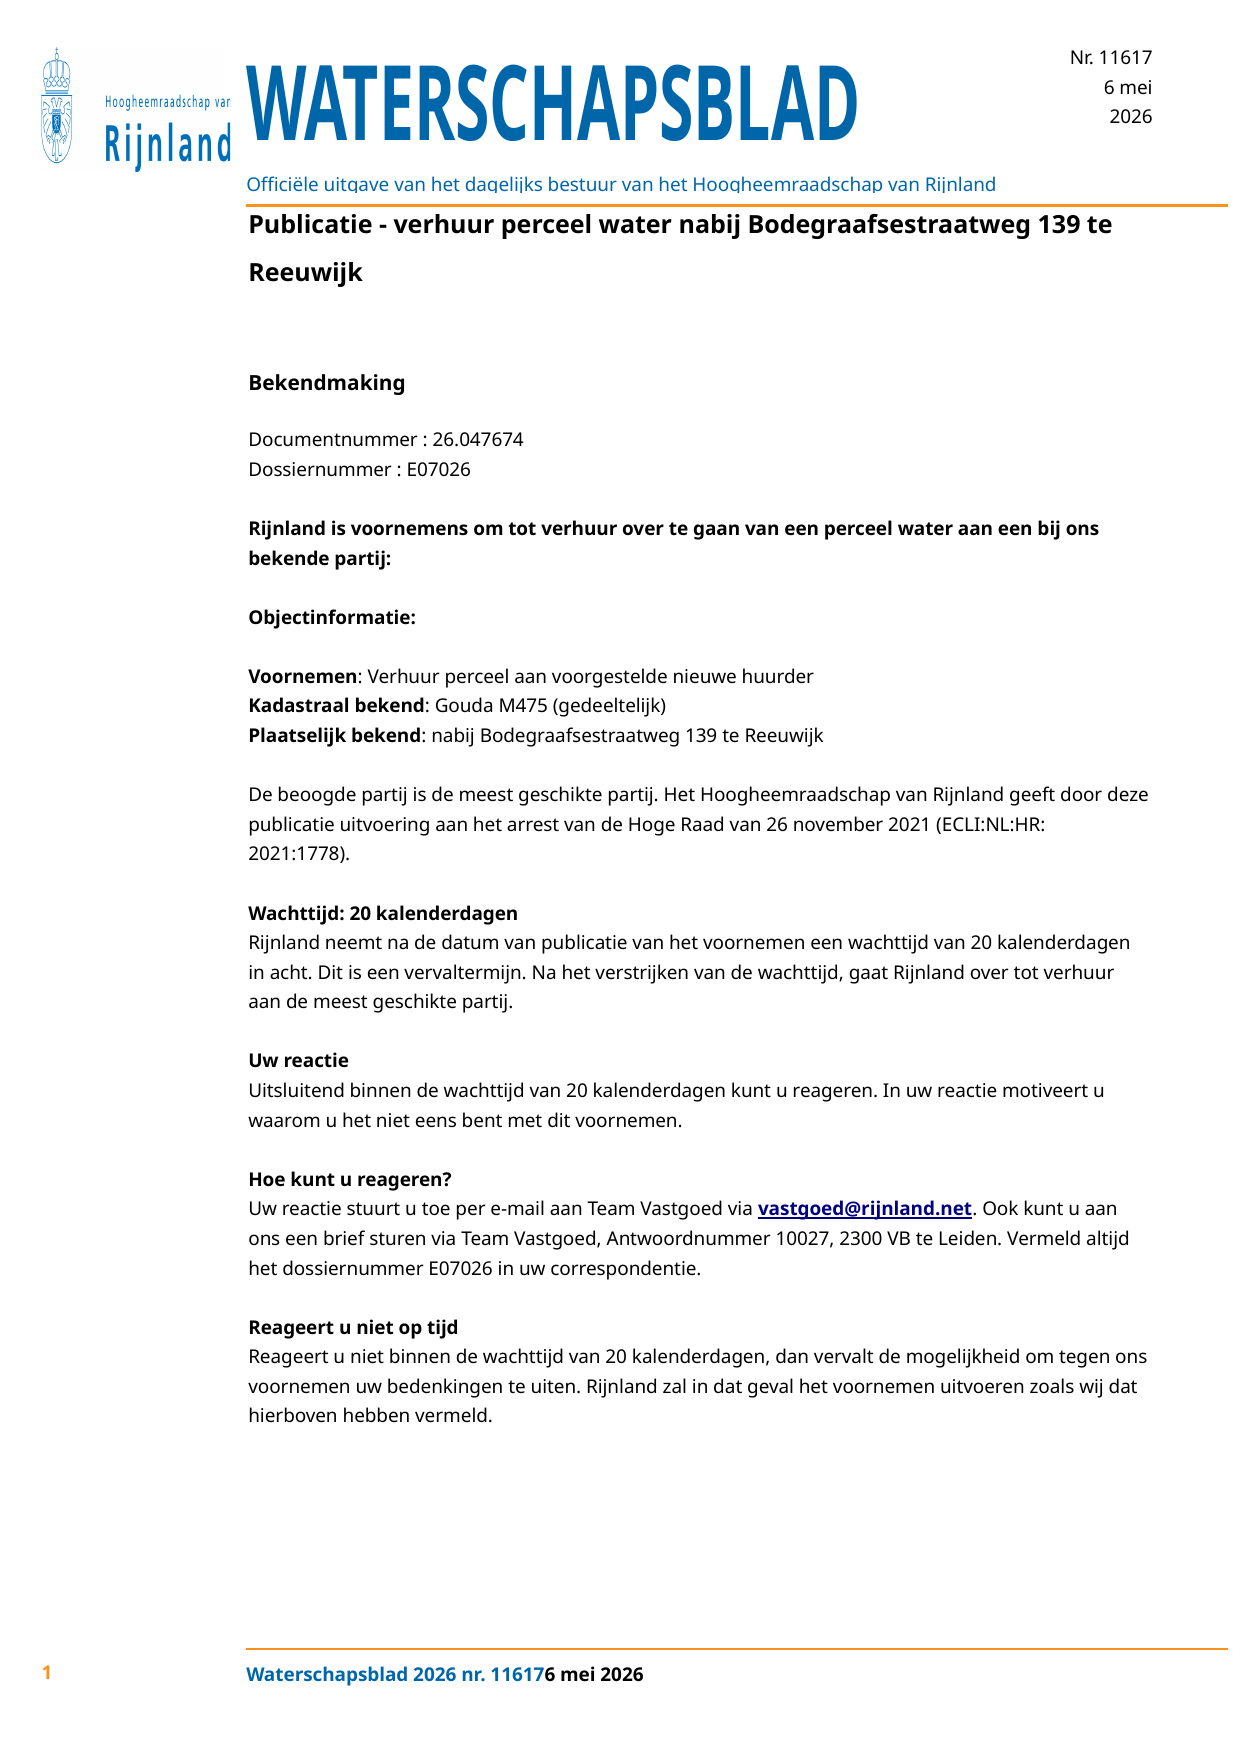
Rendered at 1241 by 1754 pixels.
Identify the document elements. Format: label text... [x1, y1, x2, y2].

text Documentnummer : 26.047674 [248, 426, 1152, 452]
text Objectinformatie: [248, 604, 1152, 629]
text Dossiernummer : E07026 [248, 456, 1152, 482]
text Plaatselijk bekend: nabij Bodegraafsestraatweg 139 te Reeuwijk [248, 722, 1152, 748]
text Bekendmaking [248, 368, 1152, 397]
text Kadastraal bekend: Gouda M475 (gedeeltelijk) [248, 693, 1152, 718]
text Rijnland is voornemens om tot verhuur over te gaan van een perceel water aan een bij ons bekende partij: [248, 515, 1152, 570]
text Hoe kunt u reageren? [248, 1166, 1152, 1192]
text Uw reactie stuurt u toe per e-mail aan Team Vastgoed via vastgoed@rijnland.net. Ook kunt u aan ons een brief sturen via Team Vastgoed, Antwoordnummer 10027, 2300 VB te Leiden. Vermeld altijd het dossiernummer E07026 in uw correspondentie. [248, 1196, 1152, 1280]
text Rijnland neemt na de datum van publicatie van het voornemen een wachttijd van 20 kalenderdagen in acht. Dit is een vervaltermijn. Na het verstrijken van de wachttijd, gaat Rijnland over tot verhuur aan de meest geschikte partij. [248, 929, 1152, 1014]
text Wachttijd: 20 kalenderdagen [248, 900, 1152, 925]
text Reageert u niet binnen de wachttijd van 20 kalenderdagen, dan vervalt de mogelijkheid om tegen ons voornemen uw bedenkingen te uiten. Rijnland zal in dat geval het voornemen uitvoeren zoals wij dat hierboven hebben vermeld. [248, 1343, 1152, 1428]
text De beoogde partij is de meest geschikte partij. Het Hoogheemraadschap van Rijnland geeft door deze publicatie uitvoering aan het arrest van de Hoge Raad van 26 november 2021 (ECLI:NL:HR: 2021:1778). [248, 781, 1152, 866]
picture [41, 47, 231, 172]
text Uw reactie [248, 1048, 1152, 1073]
text Voornemen: Verhuur perceel aan voorgestelde nieuwe huurder [248, 663, 1152, 689]
text Publicatie - verhuur perceel water nabij Bodegraafsestraatweg 139 te Reeuwijk [248, 207, 1152, 288]
text Reageert u niet op tijd [248, 1314, 1152, 1339]
text Uitsluitend binnen de wachttijd van 20 kalenderdagen kunt u reageren. In uw reactie motiveert u waarom u het niet eens bent met dit voornemen. [248, 1077, 1152, 1132]
